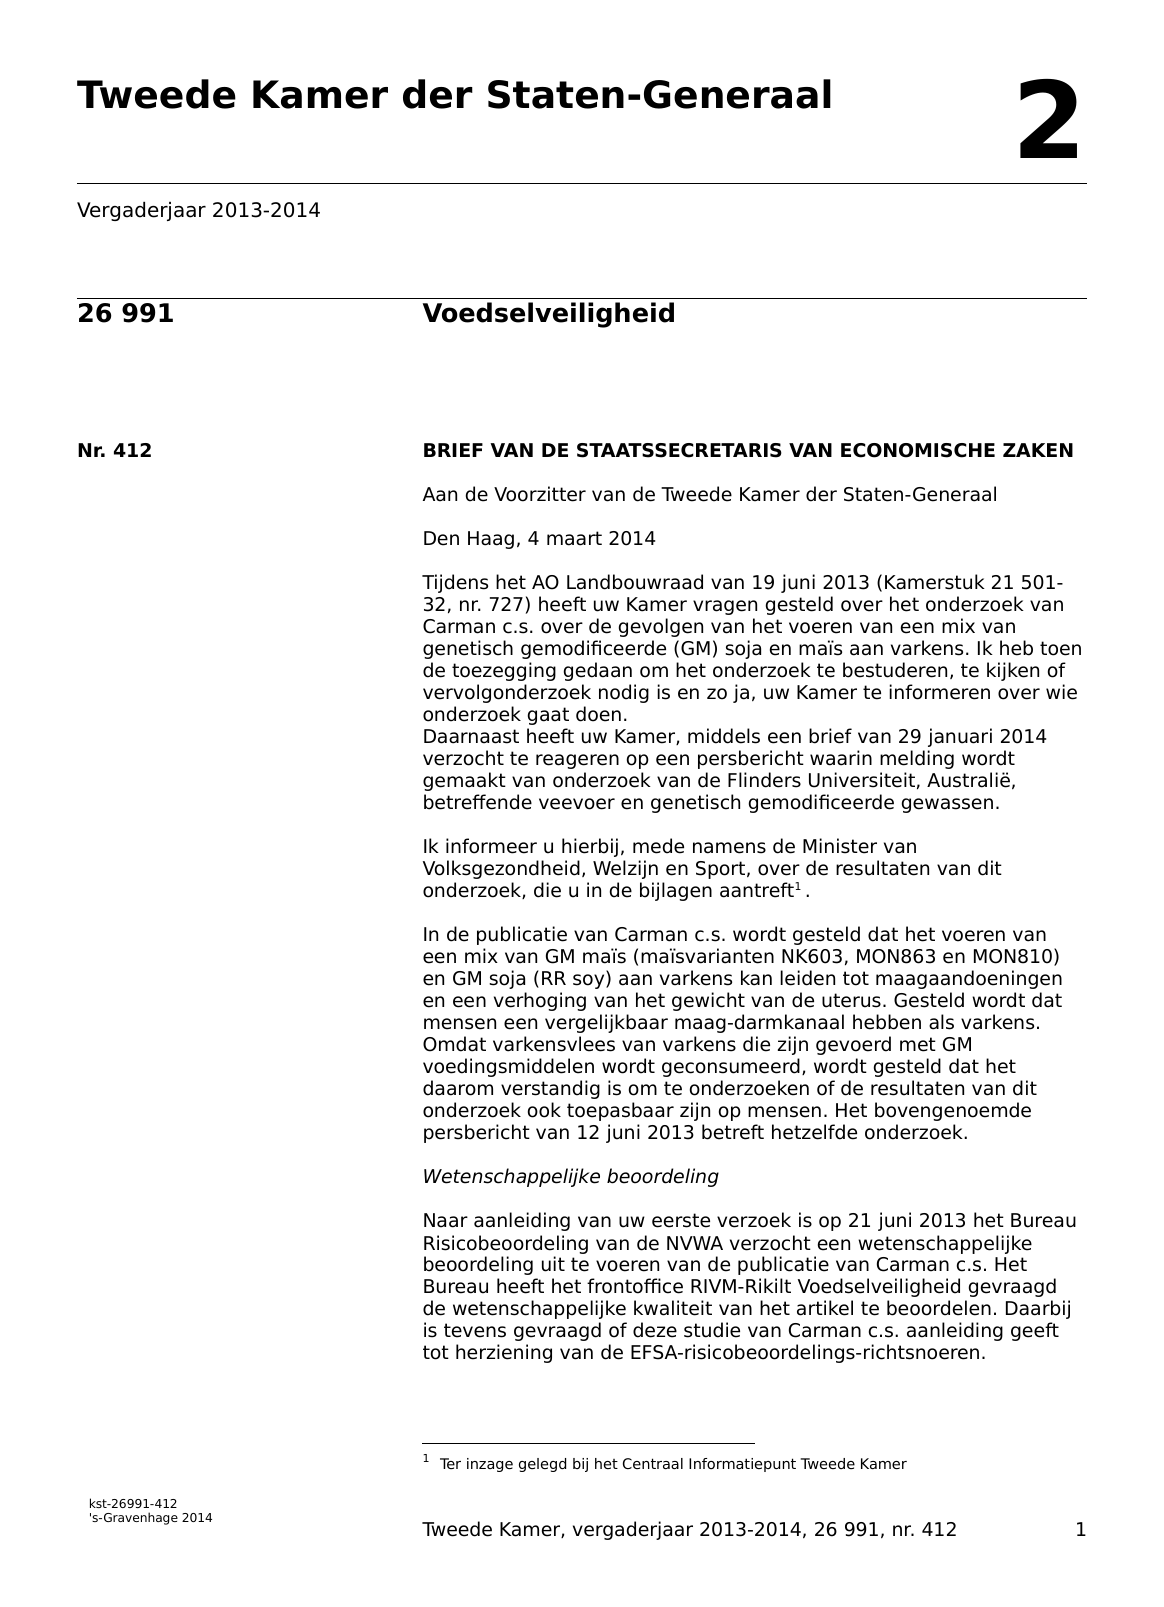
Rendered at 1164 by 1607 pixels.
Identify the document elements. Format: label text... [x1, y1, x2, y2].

text Naar aanleiding van uw eerste verzoek is op 21 juni 2013 het Bureau Risicobeoordeling van de NVWA verzocht een wetenschappelijke beoordeling uit te voeren van de publicatie van Carman c.s. Het Bureau heeft het frontoffice RIVM-Rikilt Voedselveiligheid gevraagd de wetenschappelijke kwaliteit van het artikel te beoordelen. Daarbij is tevens gevraagd of deze studie van Carman c.s. aanleiding geeft tot herziening van de EFSA-risicobeoordelings-richtsnoeren. [422, 1210, 1087, 1364]
text kst-26991-412 [88, 1497, 323, 1511]
text Aan de Voorzitter van de Tweede Kamer der Staten-Generaal [422, 484, 1087, 506]
text Den Haag, 4 maart 2014 [422, 528, 1087, 550]
text Daarnaast heeft uw Kamer, middels een brief van 29 januari 2014 verzocht te reageren op een persbericht waarin melding wordt gemaakt van onderzoek van de Flinders Universiteit, Australië, betreffende veevoer en genetisch gemodificeerde gewassen. [422, 726, 1087, 814]
table_header Tweede Kamer der Staten-Generaal [77, 59, 886, 183]
text 's-Gravenhage 2014 [88, 1511, 323, 1525]
table_header 2 [886, 59, 1087, 183]
table_cell Vergaderjaar 2013-2014 [77, 184, 1087, 298]
subtitle Nr. 412 BRIEF VAN DE STAATSSECRETARIS VAN ECONOMISCHE ZAKEN [77, 440, 1087, 462]
text Ik informeer u hierbij, mede namens de Minister van Volksgezondheid, Welzijn en Sport, over de resultaten van dit onderzoek, die u in de bijlagen aantreft. [422, 836, 1087, 902]
text In de publicatie van Carman c.s. wordt gesteld dat het voeren van een mix van GM maïs (maïsvarianten NK603, MON863 en MON810) en GM soja (RR soy) aan varkens kan leiden tot maagaandoeningen en een verhoging van het gewicht van de uterus. Gesteld wordt dat mensen een vergelijkbaar maag-darmkanaal hebben als varkens. Omdat varkensvlees van varkens die zijn gevoerd met GM voedingsmiddelen wordt geconsumeerd, wordt gesteld dat het daarom verstandig is om te onderzoeken of de resultaten van dit onderzoek ook toepasbaar zijn op mensen. Het bovengenoemde persbericht van 12 juni 2013 betreft hetzelfde onderzoek. [422, 924, 1087, 1144]
text Ter inzage gelegd bij het Centraal Informatiepunt Tweede Kamer [422, 1452, 1087, 1474]
text Tijdens het AO Landbouwraad van 19 juni 2013 (Kamerstuk 21 501-32, nr. 727) heeft uw Kamer vragen gesteld over het onderzoek van Carman c.s. over de gevolgen van het voeren van een mix van genetisch gemodificeerde (GM) soja en maïs aan varkens. Ik heb toen de toezegging gedaan om het onderzoek te bestuderen, te kijken of vervolgonderzoek nodig is en zo ja, uw Kamer te informeren over wie onderzoek gaat doen. [422, 572, 1087, 726]
subtitle Wetenschappelijke beoordeling [422, 1166, 1087, 1188]
subtitle 26 991 Voedselveiligheid [77, 299, 1087, 329]
